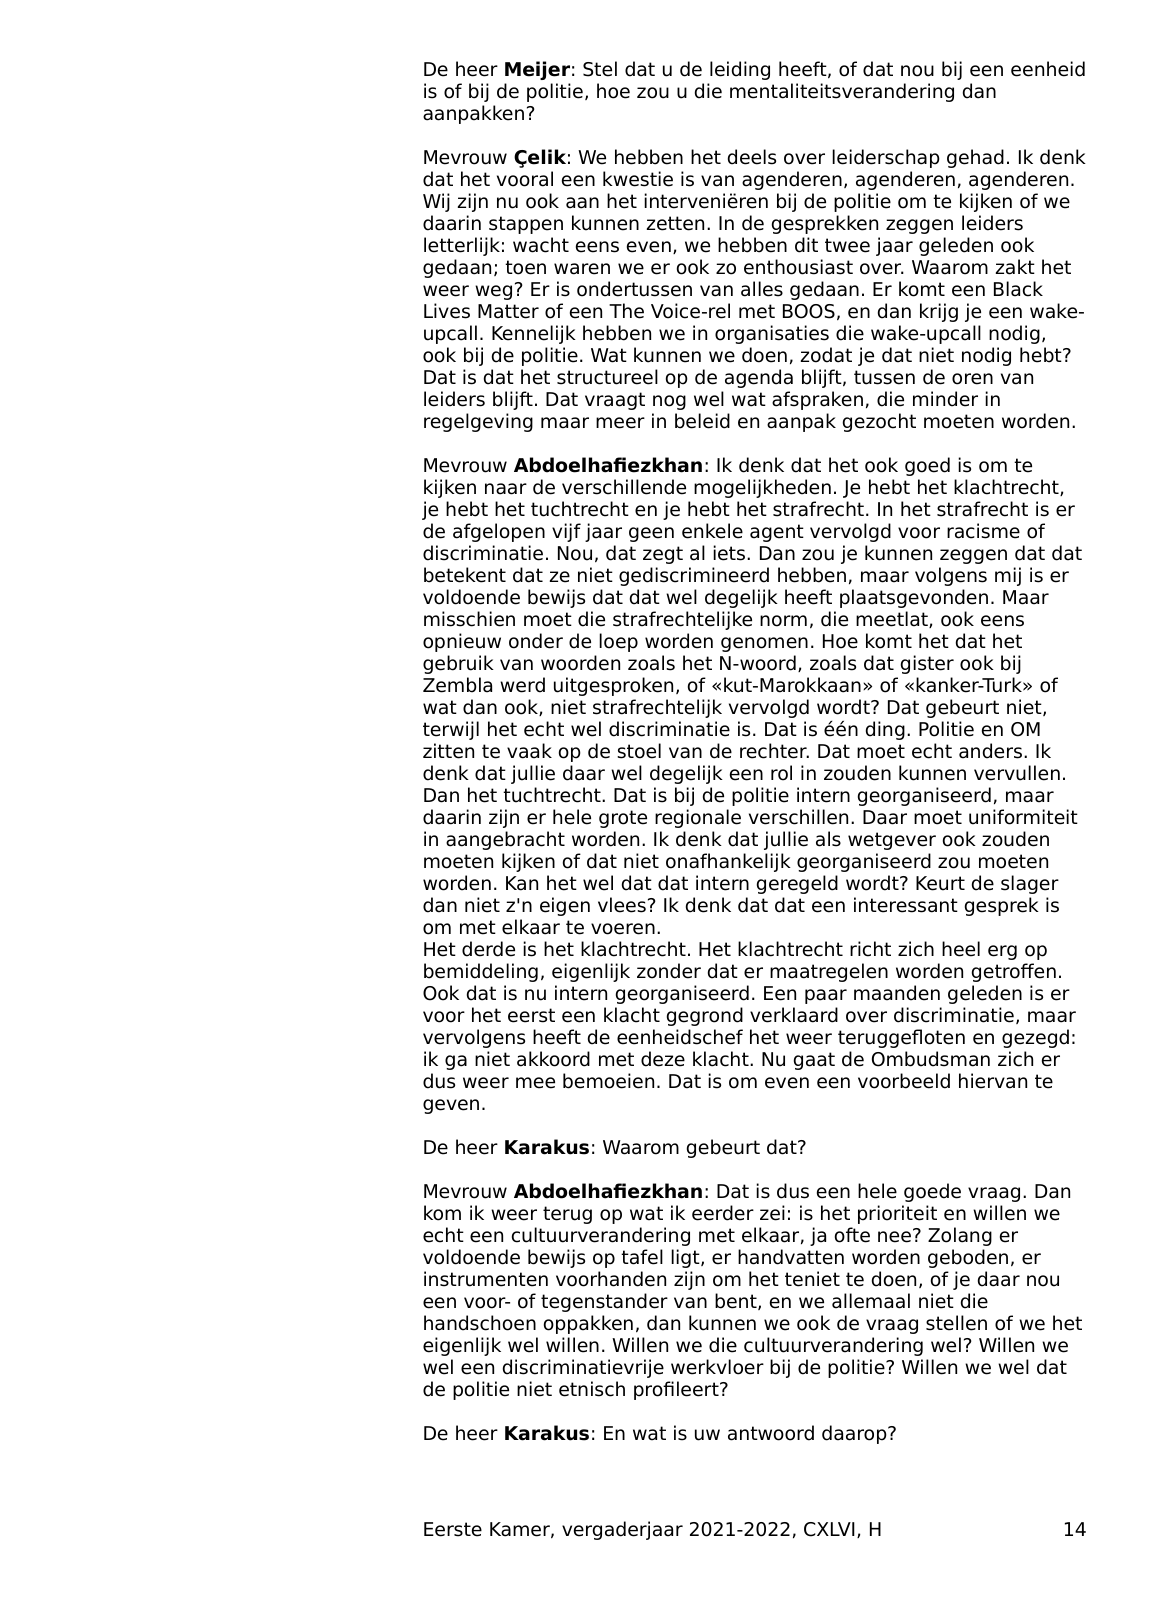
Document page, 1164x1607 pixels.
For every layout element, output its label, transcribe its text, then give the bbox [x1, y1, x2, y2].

text Mevrouw Abdoelhafiezkhan: Ik denk dat het ook goed is om te kijken naar de verschillende mogelijkheden. Je hebt het klachtrecht, je hebt het tuchtrecht en je hebt het strafrecht. In het strafrecht is er de afgelopen vijf jaar geen enkele agent vervolgd voor racisme of discriminatie. Nou, dat zegt al iets. Dan zou je kunnen zeggen dat dat betekent dat ze niet gediscrimineerd hebben, maar volgens mij is er voldoende bewijs dat dat wel degelijk heeft plaatsgevonden. Maar misschien moet die strafrechtelijke norm, die meetlat, ook eens opnieuw onder de loep worden genomen. Hoe komt het dat het gebruik van woorden zoals het N-woord, zoals dat gister ook bij Zembla werd uitgesproken, of «kut-Marokkaan» of «kanker-Turk» of wat dan ook, niet strafrechtelijk vervolgd wordt? Dat gebeurt niet, terwijl het echt wel discriminatie is. Dat is één ding. Politie en OM zitten te vaak op de stoel van de rechter. Dat moet echt anders. Ik denk dat jullie daar wel degelijk een rol in zouden kunnen vervullen. [422, 455, 1087, 785]
text Dan het tuchtrecht. Dat is bij de politie intern georganiseerd, maar daarin zijn er hele grote regionale verschillen. Daar moet uniformiteit in aangebracht worden. Ik denk dat jullie als wetgever ook zouden moeten kijken of dat niet onafhankelijk georganiseerd zou moeten worden. Kan het wel dat dat intern geregeld wordt? Keurt de slager dan niet z'n eigen vlees? Ik denk dat dat een interessant gesprek is om met elkaar te voeren. [422, 785, 1087, 939]
text Mevrouw Abdoelhafiezkhan: Dat is dus een hele goede vraag. Dan kom ik weer terug op wat ik eerder zei: is het prioriteit en willen we echt een cultuurverandering met elkaar, ja ofte nee? Zolang er voldoende bewijs op tafel ligt, er handvatten worden geboden, er instrumenten voorhanden zijn om het teniet te doen, of je daar nou een voor- of tegenstander van bent, en we allemaal niet die handschoen oppakken, dan kunnen we ook de vraag stellen of we het eigenlijk wel willen. Willen we die cultuurverandering wel? Willen we wel een discriminatievrije werkvloer bij de politie? Willen we wel dat de politie niet etnisch profileert? [422, 1181, 1087, 1401]
text Het derde is het klachtrecht. Het klachtrecht richt zich heel erg op bemiddeling, eigenlijk zonder dat er maatregelen worden getroffen. Ook dat is nu intern georganiseerd. Een paar maanden geleden is er voor het eerst een klacht gegrond verklaard over discriminatie, maar vervolgens heeft de eenheidschef het weer teruggefloten en gezegd: ik ga niet akkoord met deze klacht. Nu gaat de Ombudsman zich er dus weer mee bemoeien. Dat is om even een voorbeeld hiervan te geven. [422, 939, 1087, 1114]
text Mevrouw Çelik: We hebben het deels over leiderschap gehad. Ik denk dat het vooral een kwestie is van agenderen, agenderen, agenderen. Wij zijn nu ook aan het interveniëren bij de politie om te kijken of we daarin stappen kunnen zetten. In de gesprekken zeggen leiders letterlijk: wacht eens even, we hebben dit twee jaar geleden ook gedaan; toen waren we er ook zo enthousiast over. Waarom zakt het weer weg? Er is ondertussen van alles gedaan. Er komt een Black Lives Matter of een The Voice-rel met BOOS, en dan krijg je een wake-upcall. Kennelijk hebben we in organisaties die wake-upcall nodig, ook bij de politie. Wat kunnen we doen, zodat je dat niet nodig hebt? Dat is dat het structureel op de agenda blijft, tussen de oren van leiders blijft. Dat vraagt nog wel wat afspraken, die minder in regelgeving maar meer in beleid en aanpak gezocht moeten worden. [422, 147, 1087, 433]
text De heer Karakus: En wat is uw antwoord daarop? [422, 1423, 1087, 1445]
text De heer Karakus: Waarom gebeurt dat? [422, 1137, 1087, 1159]
text De heer Meijer: Stel dat u de leiding heeft, of dat nou bij een eenheid is of bij de politie, hoe zou u die mentaliteitsverandering dan aanpakken? [422, 59, 1087, 125]
